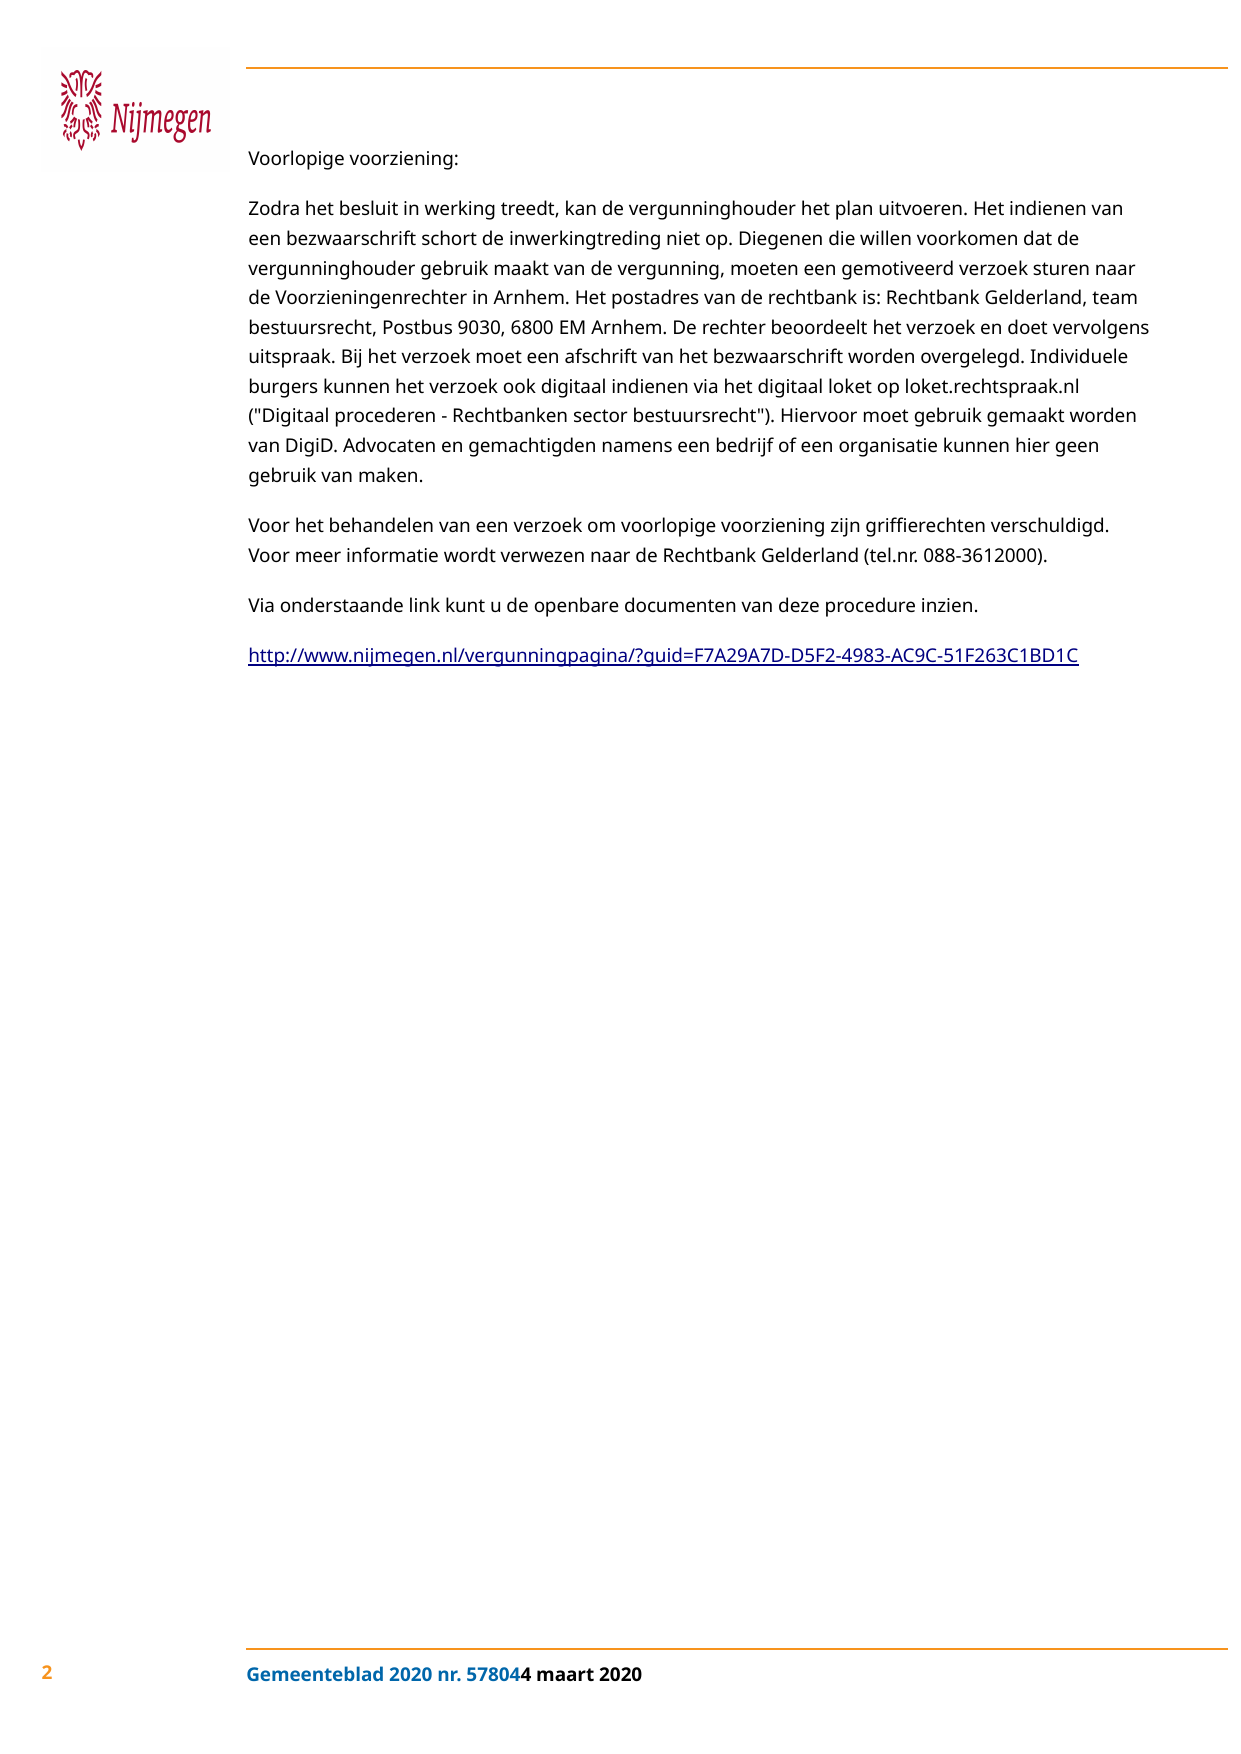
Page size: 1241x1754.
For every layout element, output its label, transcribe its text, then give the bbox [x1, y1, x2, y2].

text Via onderstaande link kunt u de openbare documenten van deze procedure inzien. [248, 592, 1152, 618]
text Zodra het besluit in werking treedt, kan de vergunninghouder het plan uitvoeren. Het indienen van een bezwaarschrift schort de inwerkingtreding niet op. Diegenen die willen voorkomen dat de vergunninghouder gebruik maakt van de vergunning, moeten een gemotiveerd verzoek sturen naar de Voorzieningenrechter in Arnhem. Het postadres van de rechtbank is: Rechtbank Gelderland, team bestuursrecht, Postbus 9030, 6800 EM Arnhem. De rechter beoordeelt het verzoek en doet vervolgens uitspraak. Bij het verzoek moet een afschrift van het bezwaarschrift worden overgelegd. Individuele burgers kunnen het verzoek ook digitaal indienen via het digitaal loket op loket.rechtspraak.nl ("Digitaal procederen - Rechtbanken sector bestuursrecht"). Hiervoor moet gebruik gemaakt worden van DigiD. Advocaten en gemachtigden namens een bedrijf of een organisatie kunnen hier geen gebruik van maken. [248, 196, 1152, 488]
text Voorlopige voorziening: [248, 145, 1152, 171]
picture [41, 47, 231, 172]
text http://www.nijmegen.nl/vergunningpagina/?guid=F7A29A7D-D5F2-4983-AC9C-51F263C1BD1C [248, 643, 1152, 668]
text Voor het behandelen van een verzoek om voorlopige voorziening zijn griffierechten verschuldigd. Voor meer informatie wordt verwezen naar de Rechtbank Gelderland (tel.nr. 088-3612000). [248, 512, 1152, 568]
